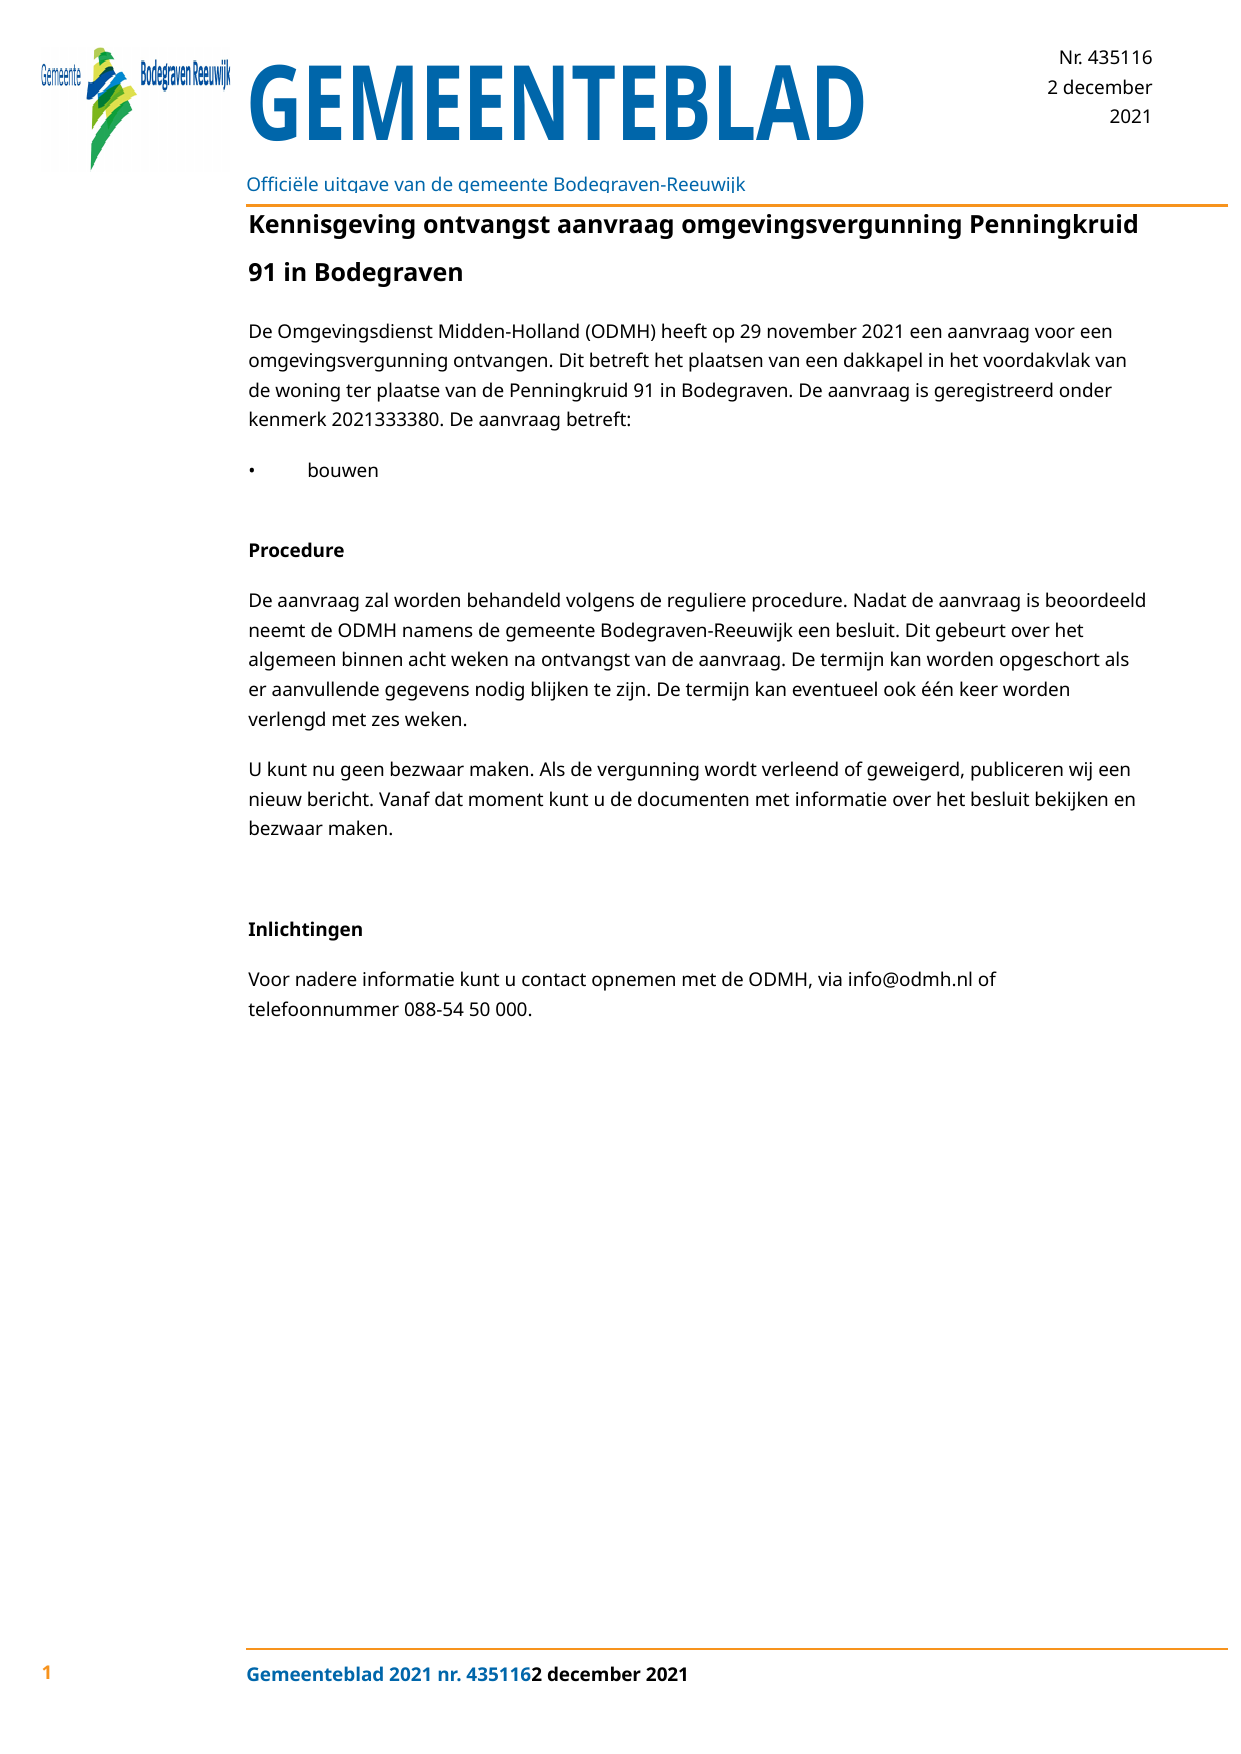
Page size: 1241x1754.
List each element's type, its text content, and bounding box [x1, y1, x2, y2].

text Procedure [248, 537, 1152, 563]
text U kunt nu geen bezwaar maken. Als de vergunning wordt verleend of geweigerd, publiceren wij een nieuw bericht. Vanaf dat moment kunt u de documenten met informatie over het besluit bekijken en bezwaar maken. [248, 756, 1152, 841]
list bouwen [248, 457, 1152, 483]
text Kennisgeving ontvangst aanvraag omgevingsvergunning Penningkruid 91 in Bodegraven [248, 207, 1152, 288]
text De Omgevingsdienst Midden-Holland (ODMH) heeft op 29 november 2021 een aanvraag voor een omgevingsvergunning ontvangen. Dit betreft het plaatsen van een dakkapel in het voordakvlak van de woning ter plaatse van de Penningkruid 91 in Bodegraven. De aanvraag is geregistreerd onder kenmerk 2021333380. De aanvraag betreft: [248, 318, 1152, 432]
text De aanvraag zal worden behandeld volgens de reguliere procedure. Nadat de aanvraag is beoordeeld neemt de ODMH namens de gemeente Bodegraven-Reeuwijk een besluit. Dit gebeurt over het algemeen binnen acht weken na ontvangst van de aanvraag. De termijn kan worden opgeschort als er aanvullende gegevens nodig blijken te zijn. De termijn kan eventueel ook één keer worden verlengd met zes weken. [248, 587, 1152, 732]
picture [41, 47, 231, 172]
text Voor nadere informatie kunt u contact opnemen met de ODMH, via info@odmh.nl of telefoonnummer 088-54 50 000. [248, 967, 1152, 1022]
text Inlichtingen [248, 916, 1152, 942]
